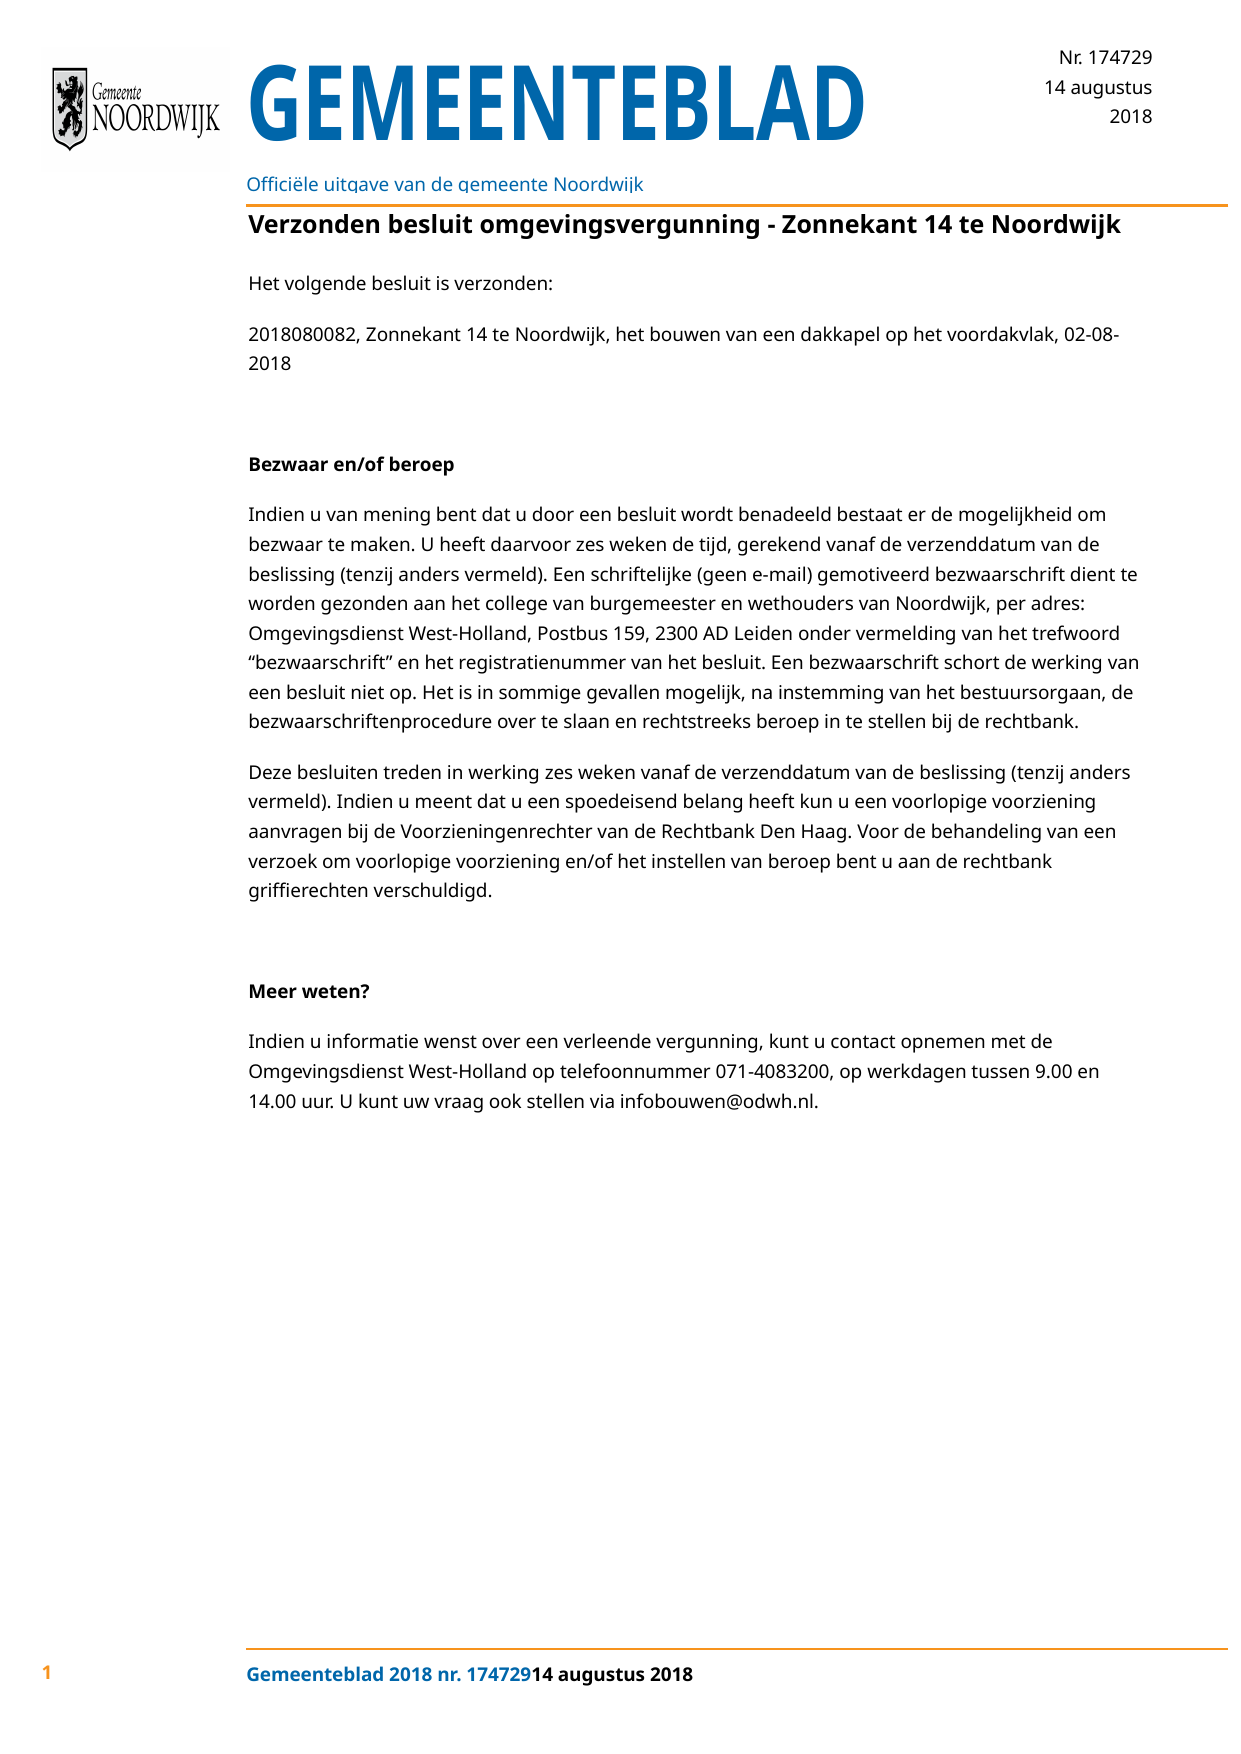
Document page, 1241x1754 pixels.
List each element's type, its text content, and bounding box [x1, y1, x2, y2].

text Het volgende besluit is verzonden: [248, 270, 1152, 296]
text Indien u van mening bent dat u door een besluit wordt benadeeld bestaat er de mogelijkheid om bezwaar te maken. U heeft daarvoor zes weken de tijd, gerekend vanaf de verzenddatum van de beslissing (tenzij anders vermeld). Een schriftelijke (geen e-mail) gemotiveerd bezwaarschrift dient te worden gezonden aan het college van burgemeester en wethouders van Noordwijk, per adres: Omgevingsdienst West-Holland, Postbus 159, 2300 AD Leiden onder vermelding van het trefwoord “bezwaarschrift” en het registratienummer van het besluit. Een bezwaarschrift schort de werking van een besluit niet op. Het is in sommige gevallen mogelijk, na instemming van het bestuursorgaan, de bezwaarschriftenprocedure over te slaan en rechtstreeks beroep in te stellen bij de rechtbank. [248, 502, 1152, 734]
text 2018080082, Zonnekant 14 te Noordwijk, het bouwen van een dakkapel op het voordakvlak, 02-08-2018 [248, 321, 1152, 376]
text Meer weten? [248, 978, 1152, 1004]
text Indien u informatie wenst over een verleende vergunning, kunt u contact opnemen met de Omgevingsdienst West-Holland op telefoonnummer 071-4083200, op werkdagen tussen 9.00 en 14.00 uur. U kunt uw vraag ook stellen via infobouwen@odwh.nl. [248, 1029, 1152, 1113]
picture [41, 47, 231, 172]
text Bezwaar en/of beroep [248, 451, 1152, 477]
text Verzonden besluit omgevingsvergunning - Zonnekant 14 te Noordwijk [248, 207, 1152, 241]
text Deze besluiten treden in werking zes weken vanaf de verzenddatum van de beslissing (tenzij anders vermeld). Indien u meent dat u een spoedeisend belang heeft kun u een voorlopige voorziening aanvragen bij de Voorzieningenrechter van de Rechtbank Den Haag. Voor de behandeling van een verzoek om voorlopige voorziening en/of het instellen van beroep bent u aan de rechtbank griffierechten verschuldigd. [248, 759, 1152, 903]
